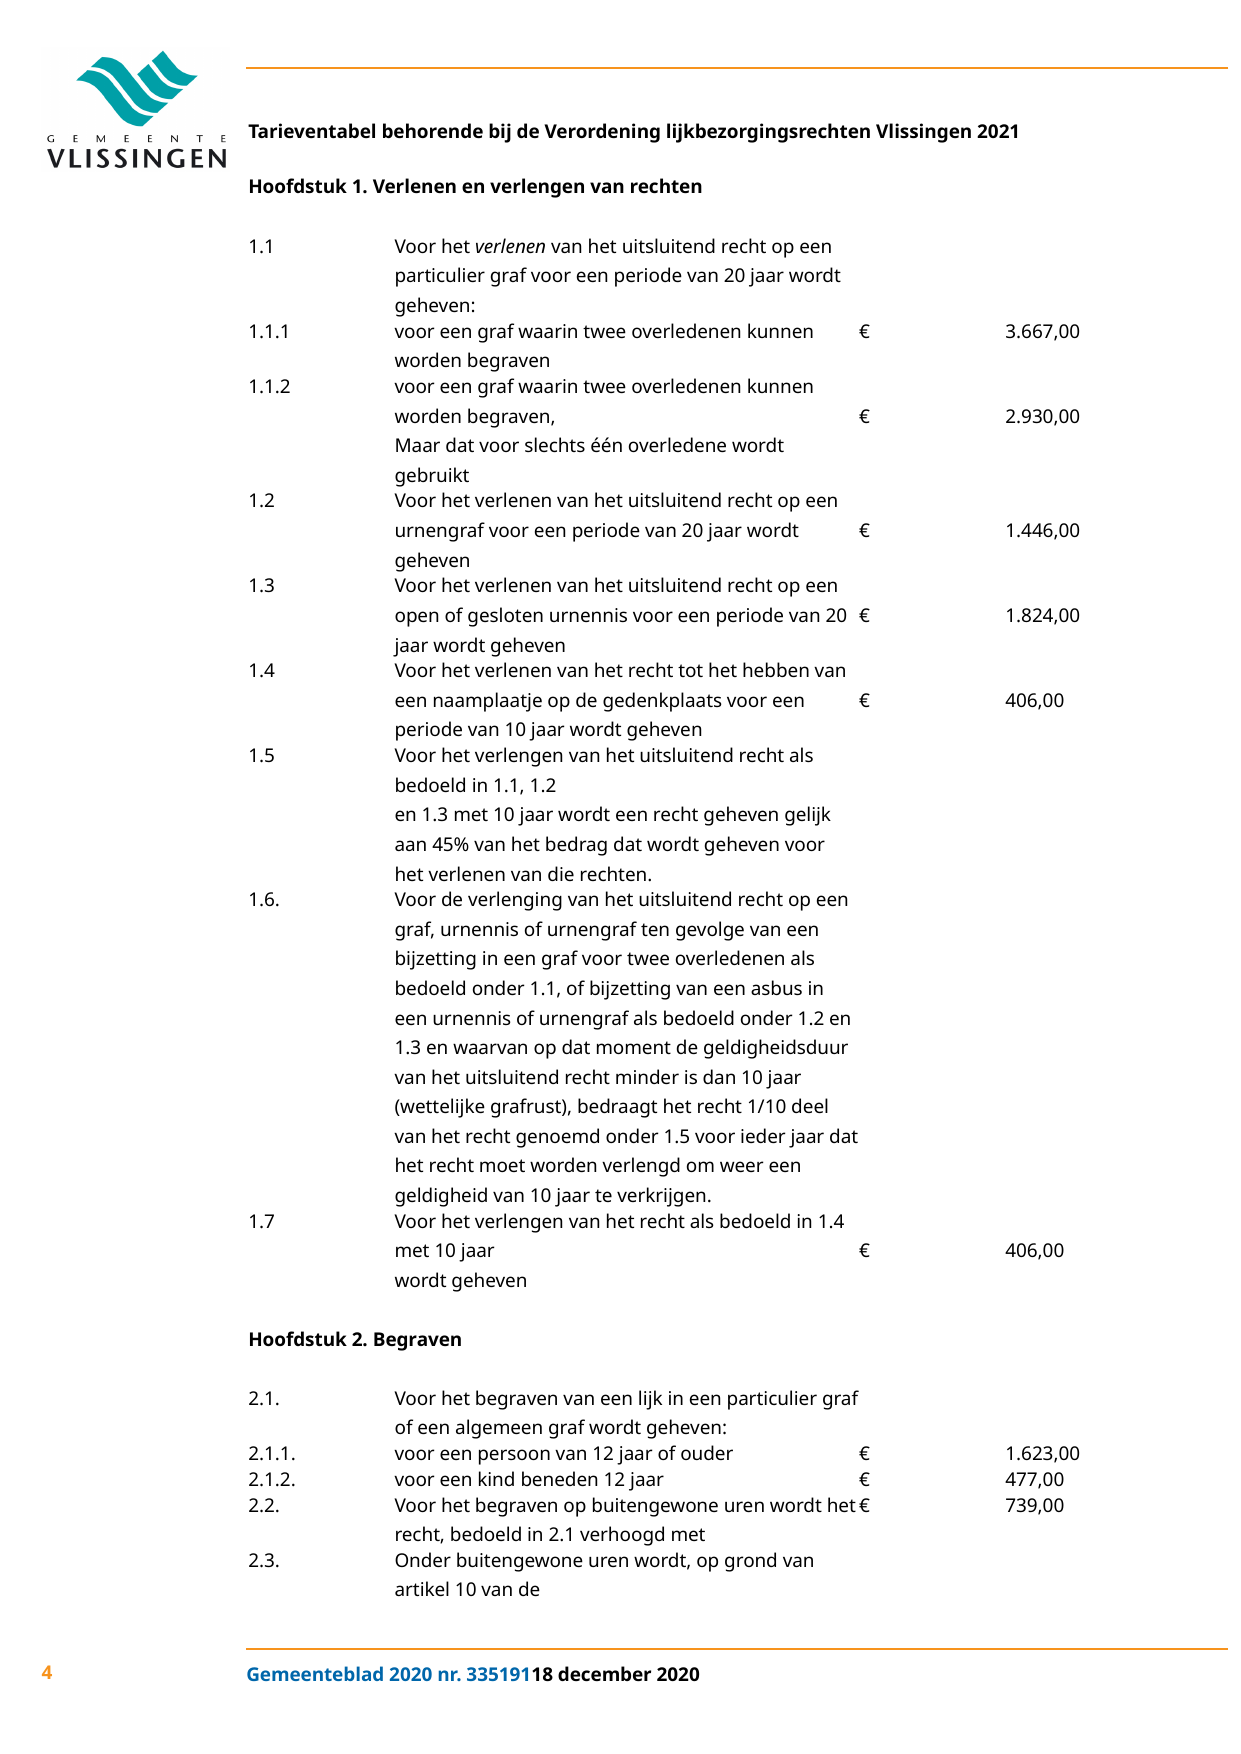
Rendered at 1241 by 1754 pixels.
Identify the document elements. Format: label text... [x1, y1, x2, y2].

table_cell voor een kind beneden 12 jaar [394, 1466, 859, 1492]
table_cell 1.4 [248, 658, 394, 742]
table_cell 406,00 [1005, 658, 1152, 742]
table_cell Voor het verlengen van het uitsluitend recht als bedoeld in 1.1, 1.2 en 1.3 met 10 jaar wordt een recht geheven gelijk aan 45% van het bedrag dat wordt geheven voor het verlenen van die rechten. [394, 743, 859, 886]
table_cell 2.1.2. [248, 1466, 394, 1492]
table_cell Voor de verlenging van het uitsluitend recht op een graf, urnennis of urnengraf ten gevolge van een bijzetting in een graf voor twee overledenen als bedoeld onder 1.1, of bijzetting van een asbus in een urnennis of urnengraf als bedoeld onder 1.2 en 1.3 en waarvan op dat moment de geldigheidsduur van het uitsluitend recht minder is dan 10 jaar (wettelijke grafrust), bedraagt het recht 1/10 deel van het recht genoemd onder 1.5 voor ieder jaar dat het recht moet worden verlengd om weer een geldigheid van 10 jaar te verkrijgen. [394, 886, 859, 1208]
table_cell 2.930,00 [1005, 373, 1152, 488]
table_cell 2.3. [248, 1547, 394, 1602]
table_header 2.1. [248, 1385, 394, 1440]
table_cell 406,00 [1005, 1208, 1152, 1293]
table_cell 2.1.1. [248, 1440, 394, 1466]
table_cell [1005, 1547, 1152, 1602]
table_header 1.1 [248, 233, 394, 318]
table_cell voor een graf waarin twee overledenen kunnen worden begraven, Maar dat voor slechts één overledene wordt gebruikt [394, 373, 859, 488]
table_cell Voor het verlenen van het uitsluitend recht op een open of gesloten urnennis voor een periode van 20 jaar wordt geheven [394, 573, 859, 657]
table_cell Voor het begraven op buitengewone uren wordt het recht, bedoeld in 2.1 verhoogd met [394, 1492, 859, 1547]
table_cell 1.623,00 [1005, 1440, 1152, 1466]
table_cell [1005, 886, 1152, 1208]
table_cell € [859, 318, 1005, 373]
table_cell € [859, 488, 1005, 573]
table_header [1005, 233, 1152, 318]
table_cell € [859, 573, 1005, 657]
table_cell 1.6. [248, 886, 394, 1208]
table_header Voor het begraven van een lijk in een particulier graf of een algemeen graf wordt geheven: [394, 1385, 859, 1440]
table_cell Voor het verlengen van het recht als bedoeld in 1.4 met 10 jaar wordt geheven [394, 1208, 859, 1293]
table_cell voor een graf waarin twee overledenen kunnen worden begraven [394, 318, 859, 373]
table_cell 1.7 [248, 1208, 394, 1293]
table_cell Voor het verlenen van het uitsluitend recht op een urnengraf voor een periode van 20 jaar wordt geheven [394, 488, 859, 573]
table_cell 1.1.1 [248, 318, 394, 373]
table_cell 2.2. [248, 1492, 394, 1547]
table_cell 3.667,00 [1005, 318, 1152, 373]
table_cell € [859, 373, 1005, 488]
table_cell 477,00 [1005, 1466, 1152, 1492]
table_cell € [859, 1208, 1005, 1293]
picture [41, 47, 231, 172]
table_cell 1.5 [248, 743, 394, 886]
text Hoofdstuk 1. Verlenen en verlengen van rechten [248, 174, 1152, 199]
table_cell 1.3 [248, 573, 394, 657]
table_header Voor het verlenen van het uitsluitend recht op een particulier graf voor een periode van 20 jaar wordt geheven: [394, 233, 859, 318]
table_header [1005, 1385, 1152, 1440]
table_cell 739,00 [1005, 1492, 1152, 1547]
table_cell € [859, 1440, 1005, 1466]
table_cell voor een persoon van 12 jaar of ouder [394, 1440, 859, 1466]
table_cell € [859, 658, 1005, 742]
table_header [859, 233, 1005, 318]
table_cell 1.1.2 [248, 373, 394, 488]
table_cell [1005, 743, 1152, 886]
table_cell € [859, 1466, 1005, 1492]
table_cell € [859, 1492, 1005, 1547]
text Hoofdstuk 2. Begraven [248, 1326, 1152, 1351]
table_cell 1.824,00 [1005, 573, 1152, 657]
table_header [859, 1385, 1005, 1440]
table_cell [859, 886, 1005, 1208]
table_cell [859, 743, 1005, 886]
table_cell 1.446,00 [1005, 488, 1152, 573]
text Tarieventabel behorende bij de Verordening lijkbezorgingsrechten Vlissingen 2021 [248, 116, 1152, 144]
table_cell Onder buitengewone uren wordt, op grond van artikel 10 van de [394, 1547, 859, 1602]
table_cell [859, 1547, 1005, 1602]
table_cell Voor het verlenen van het recht tot het hebben van een naamplaatje op de gedenkplaats voor een periode van 10 jaar wordt geheven [394, 658, 859, 742]
table_cell 1.2 [248, 488, 394, 573]
